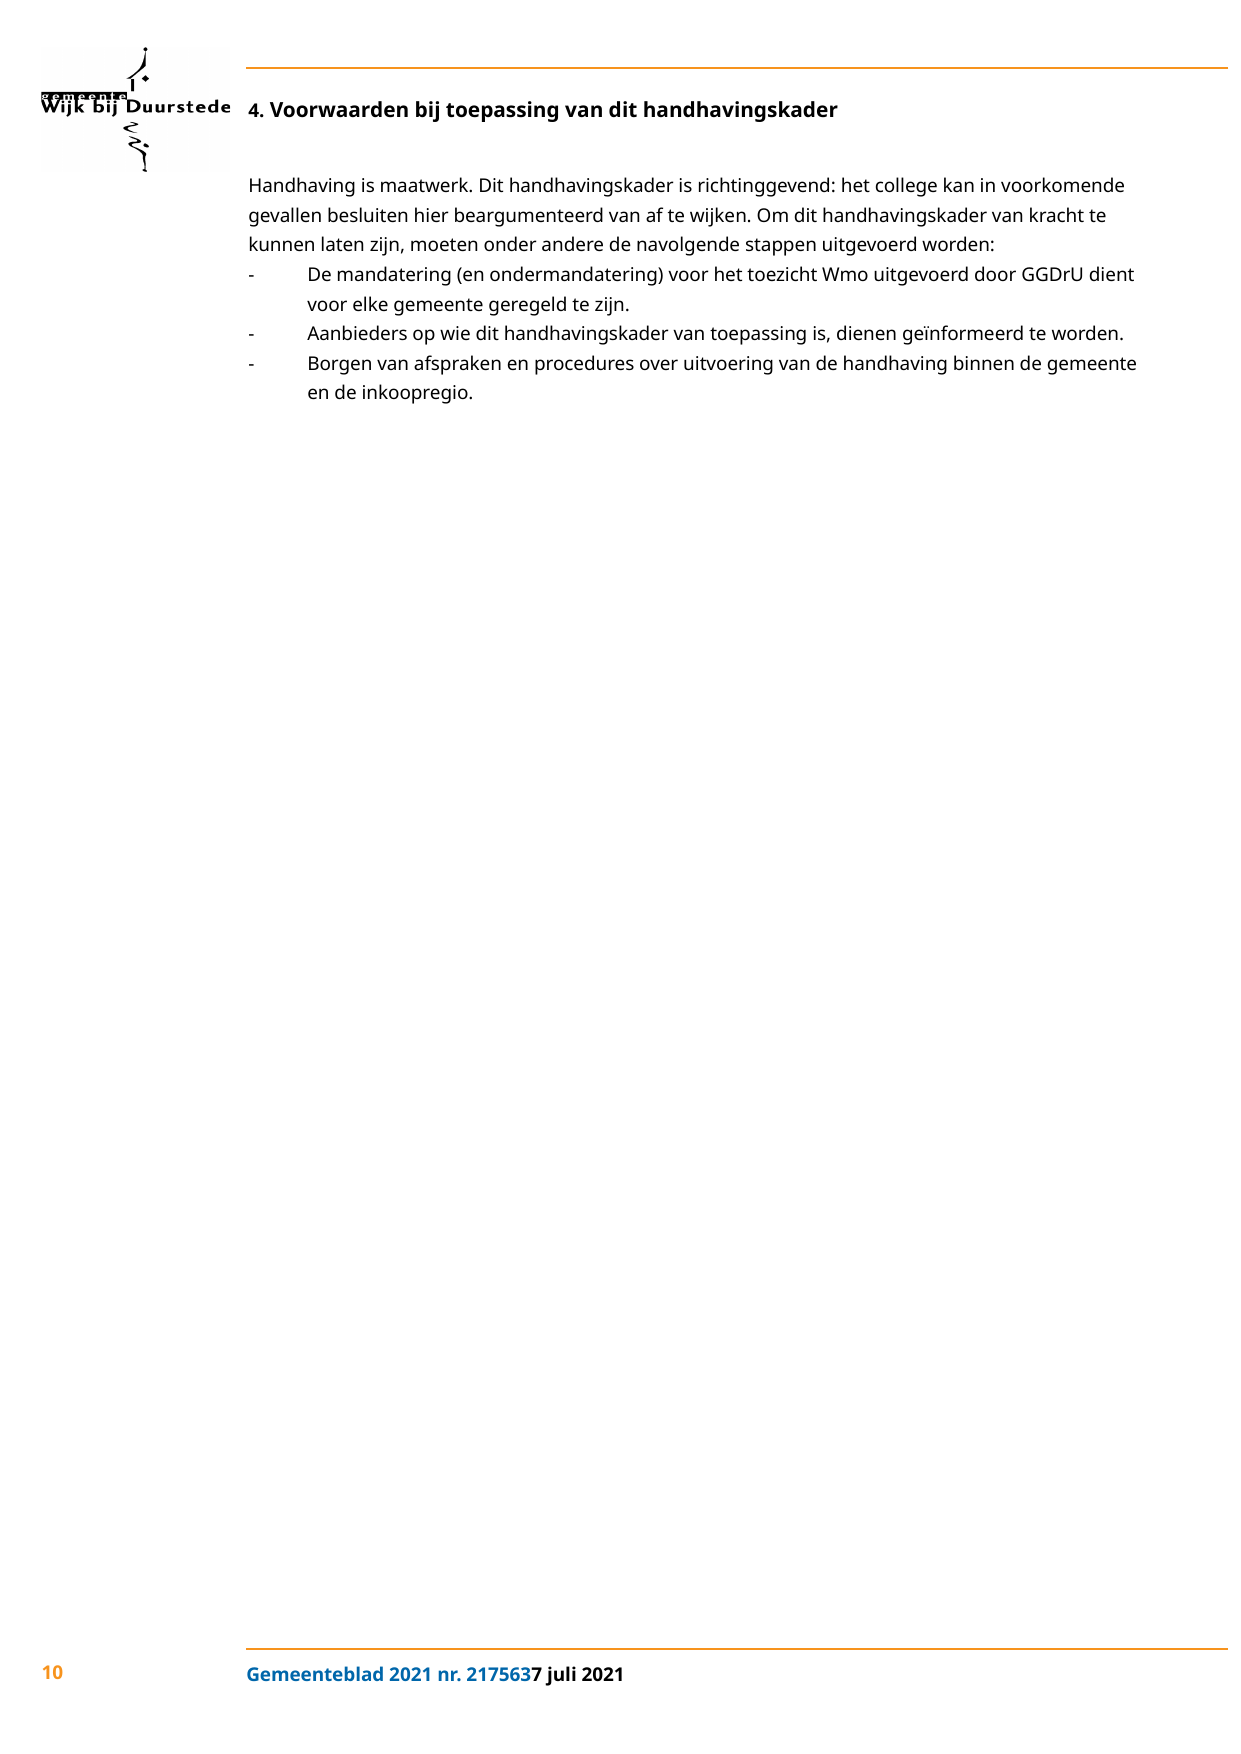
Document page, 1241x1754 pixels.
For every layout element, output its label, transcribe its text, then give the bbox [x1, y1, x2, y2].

text Handhaving is maatwerk. Dit handhavingskader is richtinggevend: het college kan in voorkomende gevallen besluiten hier beargumenteerd van af te wijken. Om dit handhavingskader van kracht te kunnen laten zijn, moeten onder andere de navolgende stappen uitgevoerd worden: [248, 172, 1152, 257]
list Borgen van afspraken en procedures over uitvoering van de handhaving binnen de gemeente en de inkoopregio. [248, 350, 1152, 405]
list Aanbieders op wie dit handhavingskader van toepassing is, dienen geïnformeerd te worden. [248, 320, 1152, 346]
picture [41, 47, 231, 172]
text 4. Voorwaarden bij toepassing van dit handhavingskader [248, 95, 1152, 123]
list De mandatering (en ondermandatering) voor het toezicht Wmo uitgevoerd door GGDrU dient voor elke gemeente geregeld te zijn. [248, 261, 1152, 317]
